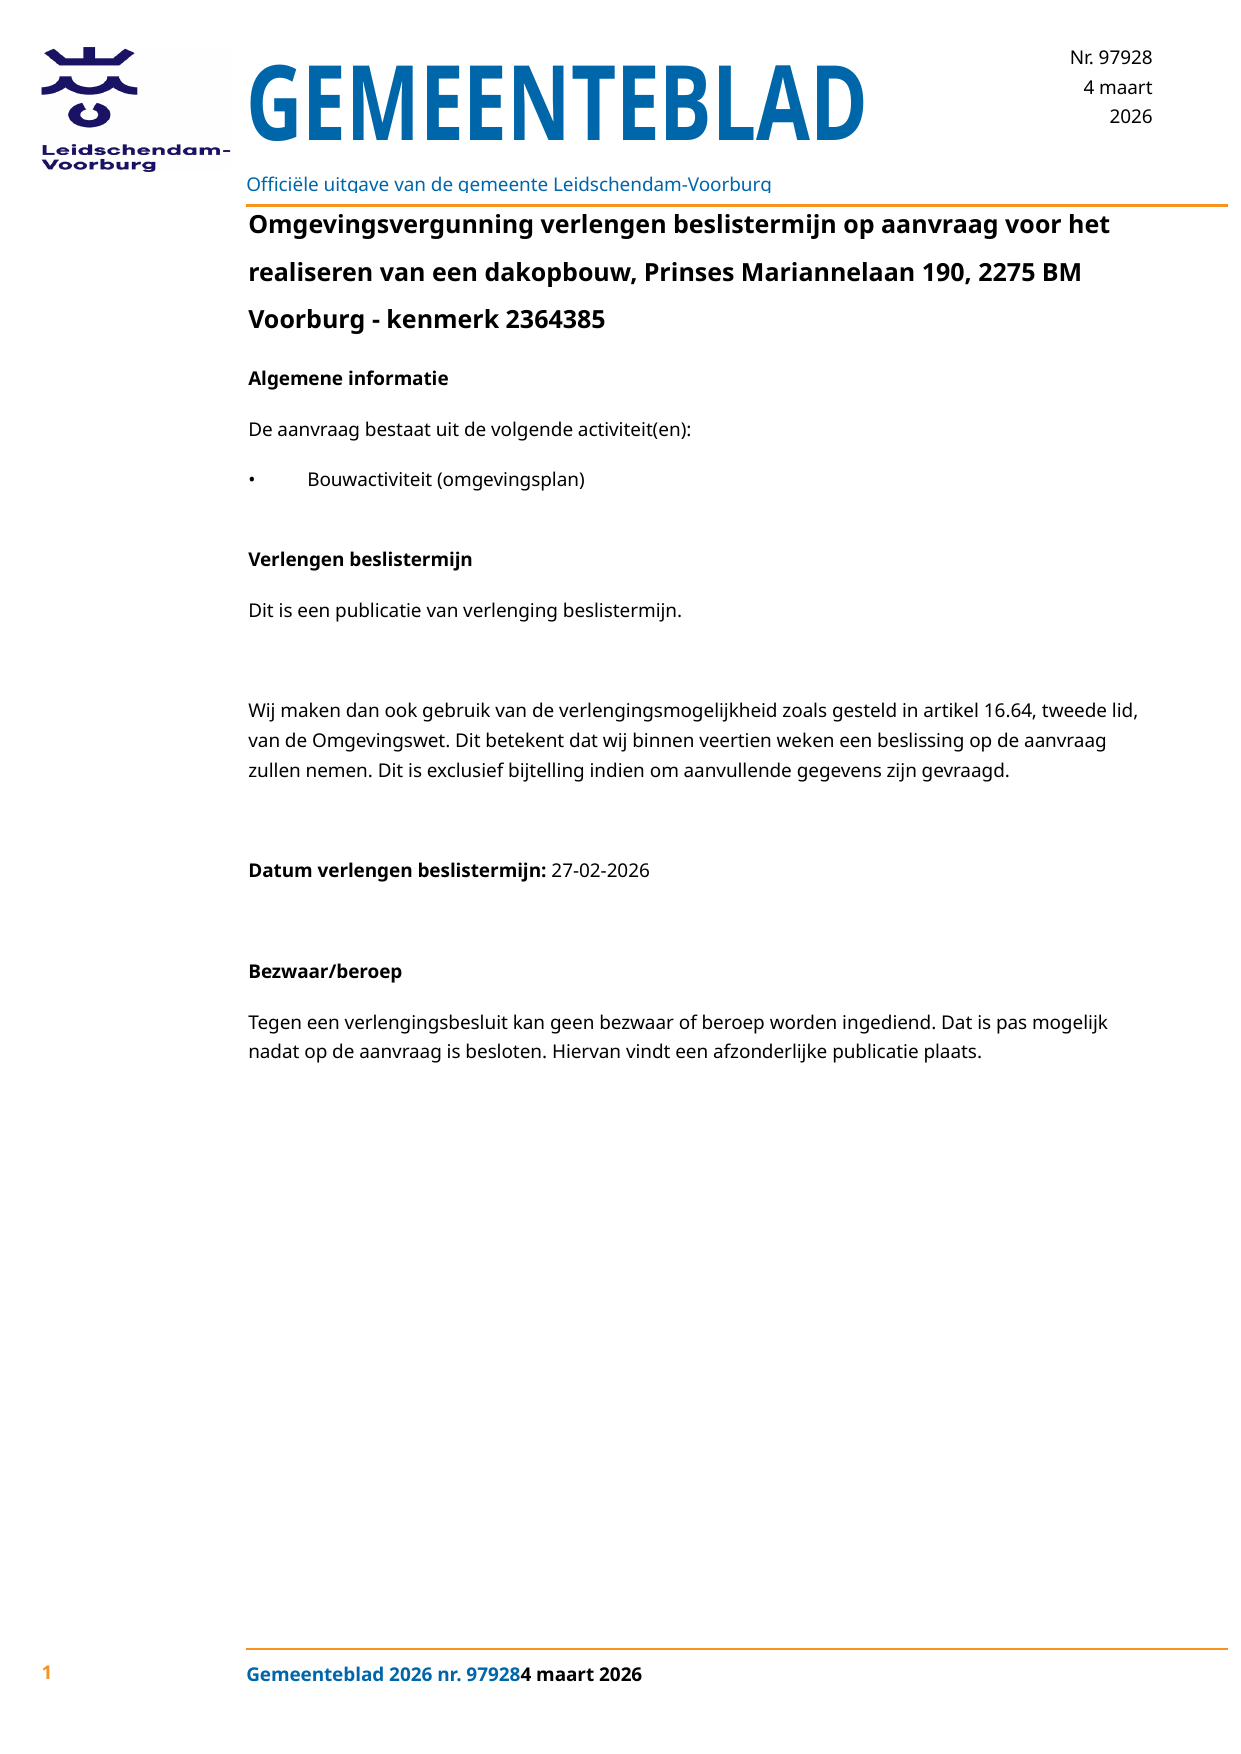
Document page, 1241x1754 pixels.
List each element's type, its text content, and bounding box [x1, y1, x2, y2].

text De aanvraag bestaat uit de volgende activiteit(en): [248, 416, 1152, 442]
text Datum verlengen beslistermijn: 27-02-2026 [248, 858, 1152, 883]
picture [41, 47, 231, 172]
text Tegen een verlengingsbesluit kan geen bezwaar of beroep worden ingediend. Dat is pas mogelijk nadat op de aanvraag is besloten. Hiervan vindt een afzonderlijke publicatie plaats. [248, 1009, 1152, 1064]
text Algemene informatie [248, 366, 1152, 391]
text Wij maken dan ook gebruik van de verlengingsmogelijkheid zoals gesteld in artikel 16.64, tweede lid, van de Omgevingswet. Dit betekent dat wij binnen veertien weken een beslissing op de aanvraag zullen nemen. Dit is exclusief bijtelling indien om aanvullende gegevens zijn gevraagd. [248, 698, 1152, 782]
list Bouwactiviteit (omgevingsplan) [248, 466, 1152, 492]
text Verlengen beslistermijn [248, 546, 1152, 572]
text Omgevingsvergunning verlengen beslistermijn op aanvraag voor het realiseren van een dakopbouw, Prinses Mariannelaan 190, 2275 BM Voorburg - kenmerk 2364385 [248, 207, 1152, 336]
text Bezwaar/beroep [248, 958, 1152, 984]
text Dit is een publicatie van verlenging beslistermijn. [248, 597, 1152, 622]
